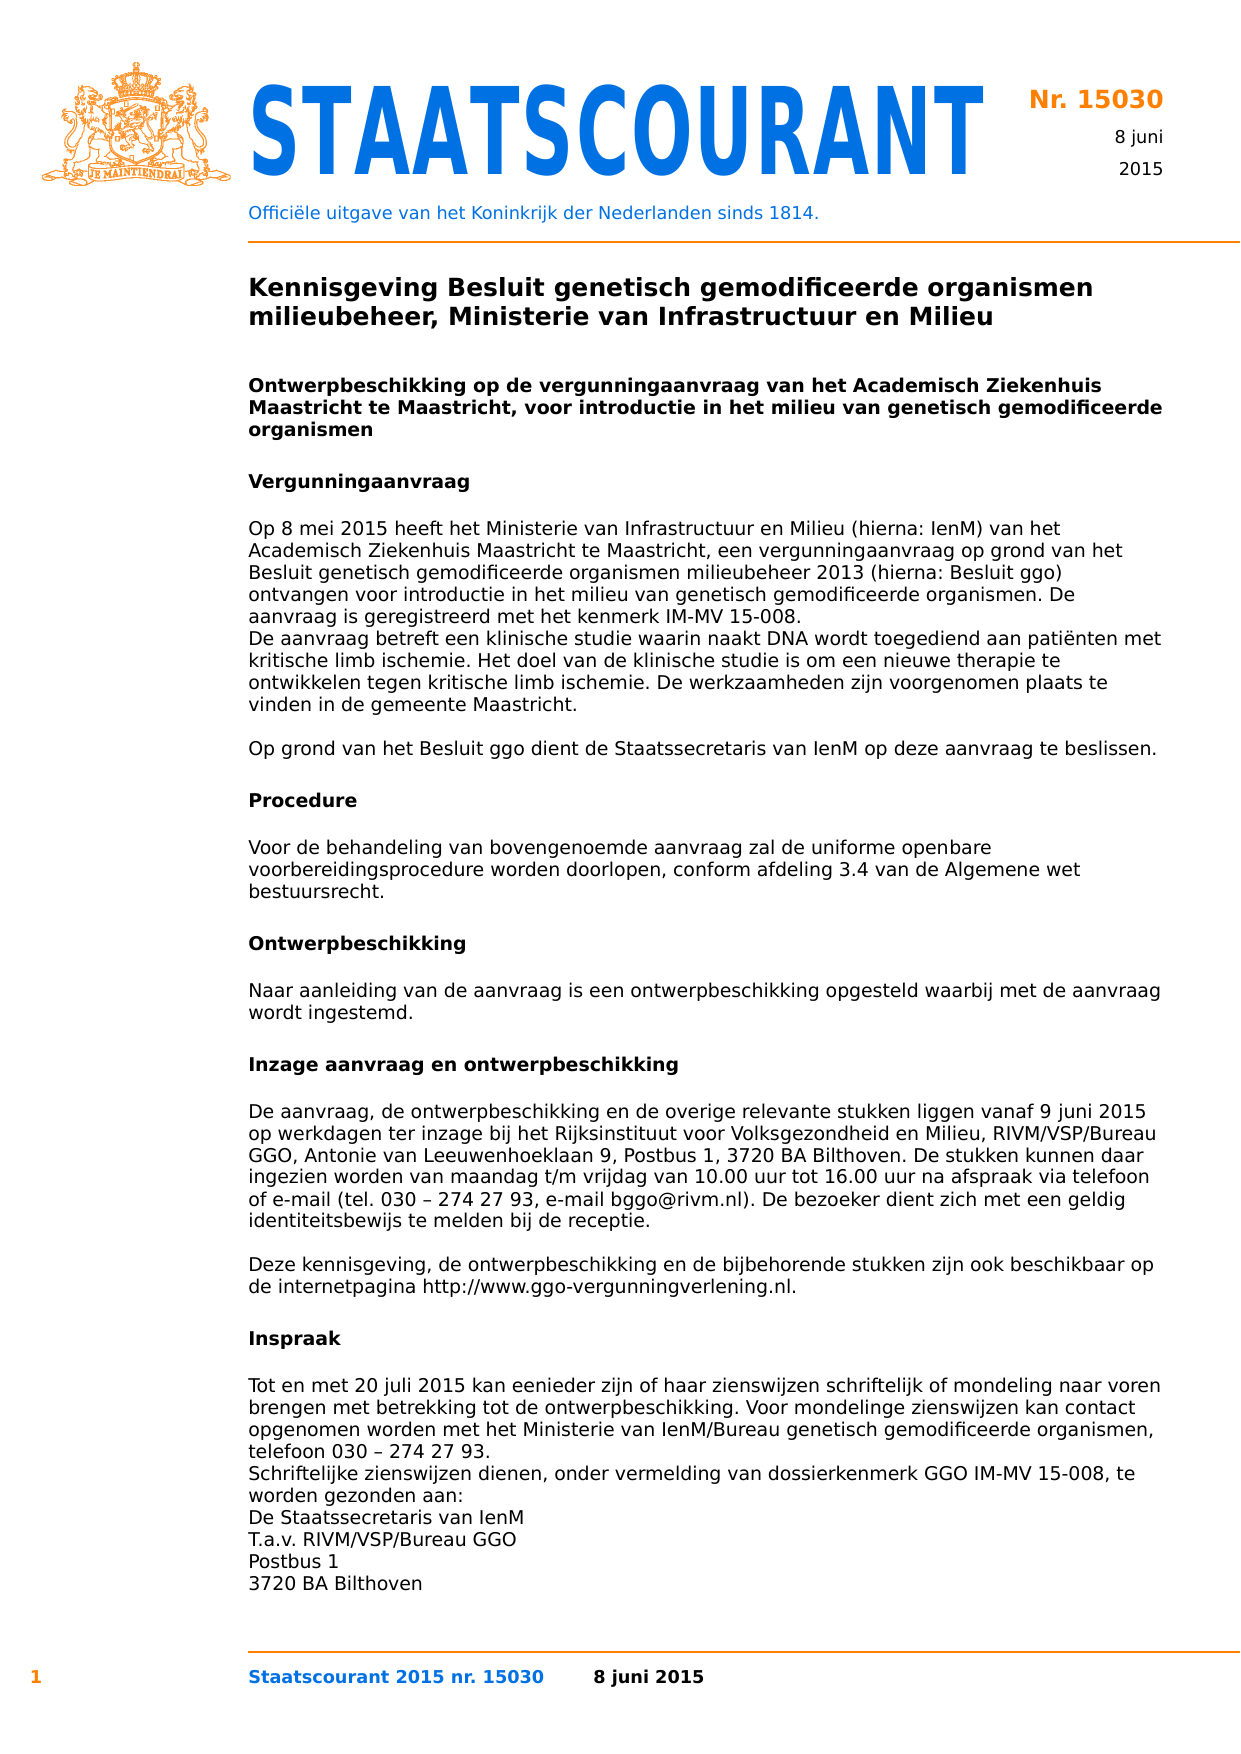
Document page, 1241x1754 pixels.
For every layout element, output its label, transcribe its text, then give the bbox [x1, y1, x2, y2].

text Naar aanleiding van de aanvraag is een ontwerpbeschikking opgesteld waarbij met de aanvraag wordt ingestemd. [248, 979, 1163, 1023]
text Ontwerpbeschikking op de vergunningaanvraag van het Academisch Ziekenhuis Maastricht te Maastricht, voor introductie in het milieu van genetisch gemodificeerde organismen [248, 375, 1163, 441]
text De aanvraag, de ontwerpbeschikking en de overige relevante stukken liggen vanaf 9 juni 2015 op werkdagen ter inzage bij het Rijksinstituut voor Volks­gezondheid en Milieu, RIVM/VSP/Bureau GGO, Antonie van Leeuwenhoeklaan 9, Postbus 1, 3720 BA Bilthoven. De stukken kunnen daar ingezien worden van maandag t/m vrijdag van 10.00 uur tot 16.00 uur na afspraak via telefoon of e-mail (tel. 030 – 274 27 93, e-mail bggo@rivm.nl). De bezoeker dient zich met een geldig identiteitsbewijs te melden bij de receptie. [248, 1101, 1163, 1232]
table_cell 2015 [998, 153, 1240, 203]
table_cell Officiële uitgave van het Koninkrijk der Nederlanden sinds 1814. [248, 203, 1240, 241]
text Schriftelijke zienswijzen dienen, onder vermelding van dossierkenmerk GGO IM-MV 15-008, te worden gezonden aan: [248, 1463, 1163, 1507]
text T.a.v. RIVM/VSP/Bureau GGO [248, 1529, 1163, 1551]
subtitle Vergunningaanvraag [248, 471, 1163, 493]
picture [41, 62, 231, 186]
table_header [25, 62, 248, 241]
text De Staatssecretaris van IenM [248, 1507, 1163, 1529]
subtitle Kennisgeving Besluit genetisch gemodificeerde organismen milieubeheer, Ministerie van Infrastructuur en Milieu [248, 273, 1163, 331]
text Tot en met 20 juli 2015 kan eenieder zijn of haar zienswijzen schriftelijk of mondeling naar voren brengen met betrekking tot de ontwerpbeschikking. Voor mondelinge zienswijzen kan contact opgenomen worden met het Ministerie van IenM/Bureau genetisch gemodificeerde organismen, telefoon 030 – 274 27 93. [248, 1375, 1163, 1463]
text Postbus 1 [248, 1551, 1163, 1573]
subtitle Inzage aanvraag en ontwerpbeschikking [248, 1053, 1163, 1076]
text Deze kennisgeving, de ontwerpbeschikking en de bijbehorende stukken zijn ook beschikbaar op de internetpagina http://www.ggo-vergunningverlening.nl. [248, 1254, 1163, 1298]
table_cell 8 juni [998, 121, 1240, 153]
text De aanvraag betreft een klinische studie waarin naakt DNA wordt toegediend aan patiënten met kritische limb ischemie. Het doel van de klinische studie is om een nieuwe therapie te ontwikkelen tegen kritische limb ischemie. De werkzaamheden zijn voorgenomen plaats te vinden in de gemeente Maastricht. [248, 628, 1163, 716]
subtitle Procedure [248, 790, 1163, 812]
subtitle Inspraak [248, 1328, 1163, 1350]
table_header STAATSCOURANT [248, 62, 998, 203]
subtitle Ontwerpbeschikking [248, 933, 1163, 954]
text Op grond van het Besluit ggo dient de Staatssecretaris van IenM op deze aanvraag te beslissen. [248, 738, 1163, 760]
table_header Nr. 15030 [998, 62, 1240, 121]
text Voor de behandeling van bovengenoemde aanvraag zal de uniforme open­bare voorbereidingsprocedure worden doorlopen, conform afdeling 3.4 van de Algemene wet bestuursrecht. [248, 837, 1163, 903]
text 3720 BA Bilthoven [248, 1573, 1163, 1595]
text Op 8 mei 2015 heeft het Ministerie van Infrastructuur en Milieu (hierna: IenM) van het Academisch Ziekenhuis Maastricht te Maastricht, een vergunning­aanvraag op grond van het Besluit genetisch gemodificeerde organismen milieubeheer 2013 (hierna: Besluit ggo) ontvangen voor introductie in het milieu van genetisch gemodificeerde organismen. De aanvraag is geregistreerd met het kenmerk IM-MV 15-008. [248, 518, 1163, 628]
